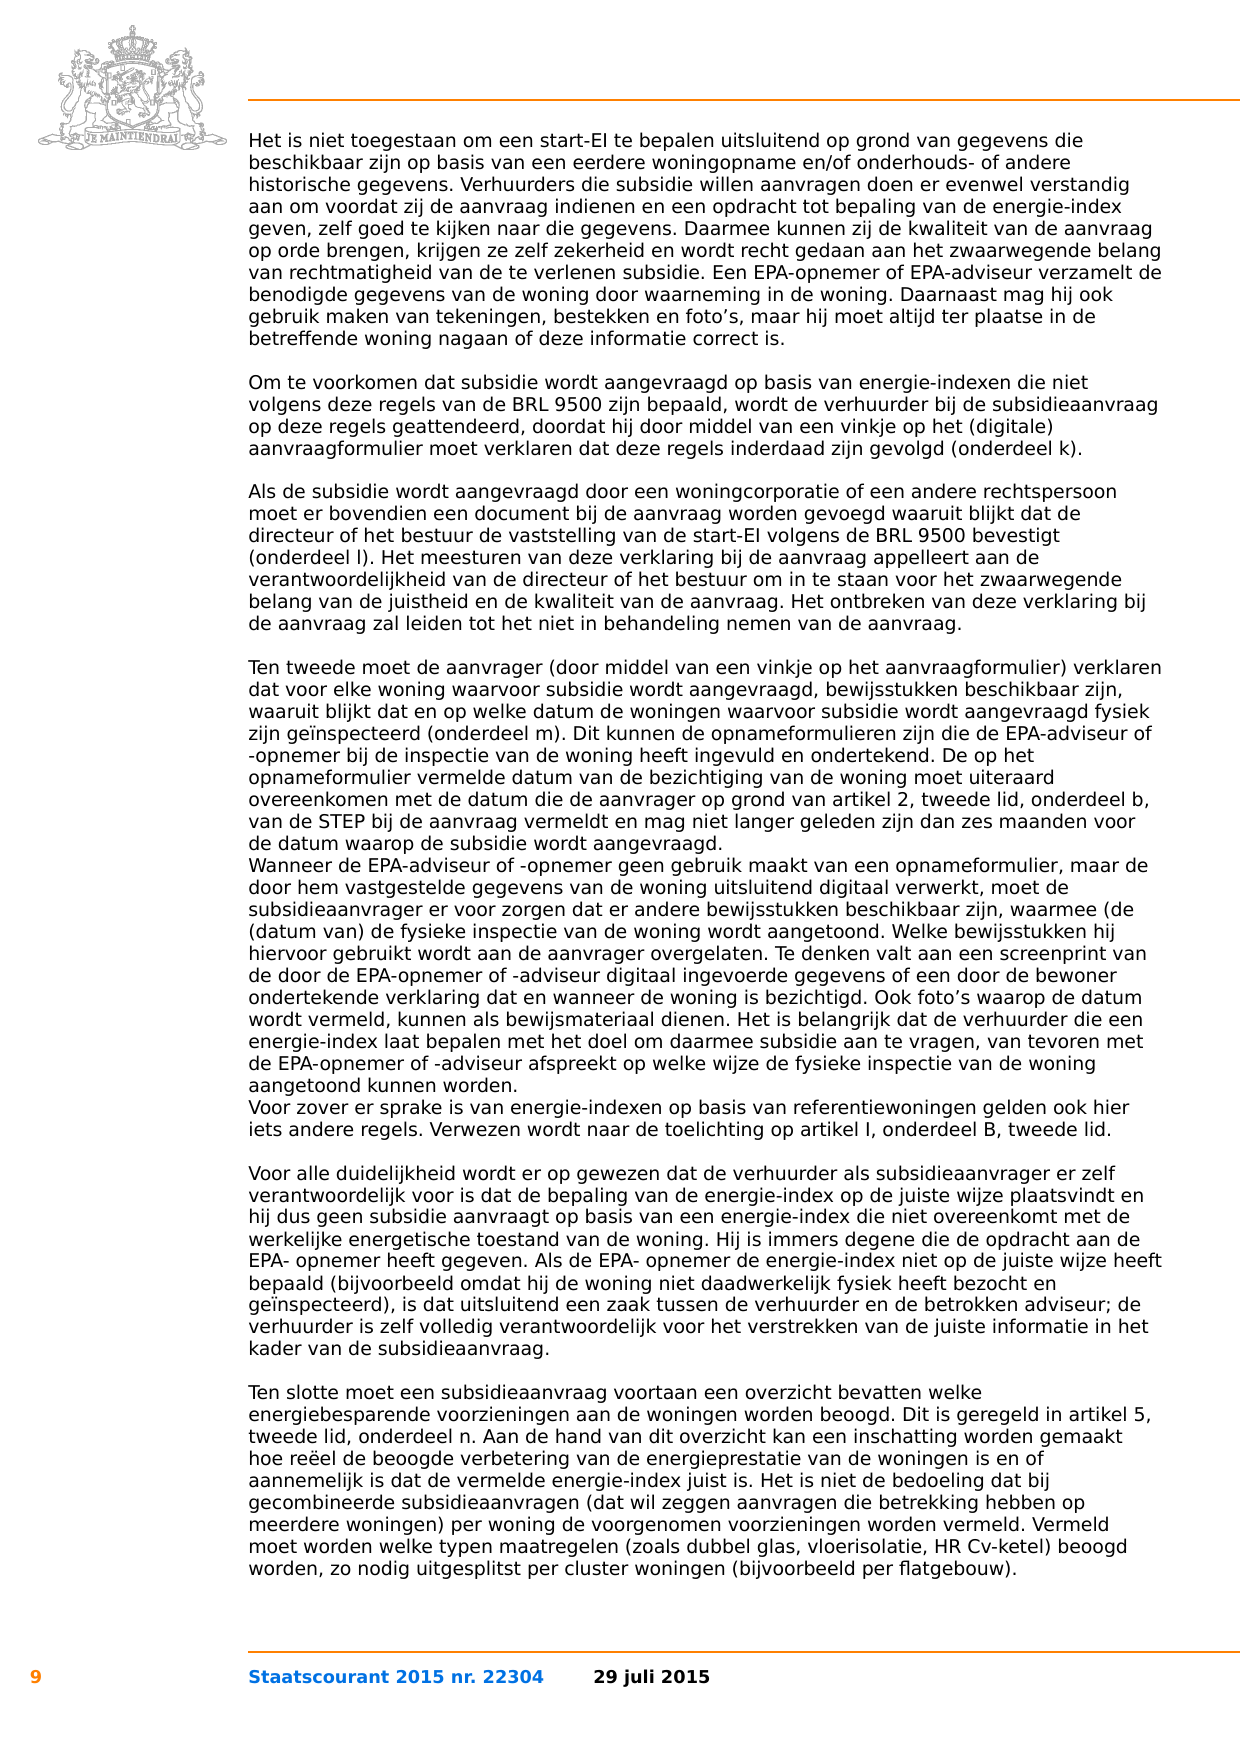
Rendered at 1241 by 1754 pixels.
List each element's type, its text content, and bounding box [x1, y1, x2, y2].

text Ten slotte moet een subsidieaanvraag voortaan een overzicht bevatten welke energiebesparende voorzieningen aan de woningen worden beoogd. Dit is geregeld in artikel 5, tweede lid, onderdeel n. Aan de hand van dit overzicht kan een inschatting worden gemaakt hoe reëel de beoogde verbetering van de energieprestatie van de woningen is en of aannemelijk is dat de vermelde energie-index juist is. Het is niet de bedoeling dat bij gecombineerde subsidieaanvragen (dat wil zeggen aanvragen die betrekking hebben op meerdere woningen) per woning de voorgenomen voorzieningen worden vermeld. Vermeld moet worden welke typen maatregelen (zoals dubbel glas, vloerisolatie, HR Cv-ketel) beoogd worden, zo nodig uitgesplitst per cluster woningen (bijvoorbeeld per flatgebouw). [248, 1382, 1163, 1580]
text Om te voorkomen dat subsidie wordt aangevraagd op basis van energie-indexen die niet volgens deze regels van de BRL 9500 zijn bepaald, wordt de verhuurder bij de subsidieaanvraag op deze regels geattendeerd, doordat hij door middel van een vinkje op het (digitale) aanvraagformulier moet verklaren dat deze regels inderdaad zijn gevolgd (onderdeel k). [248, 372, 1163, 459]
text Voor alle duidelijkheid wordt er op gewezen dat de verhuurder als subsidieaanvrager er zelf verantwoordelijk voor is dat de bepaling van de energie-index op de juiste wijze plaatsvindt en hij dus geen subsidie aanvraagt op basis van een energie-index die niet overeenkomt met de werkelijke energetische toestand van de woning. Hij is immers degene die de opdracht aan de EPA- opnemer heeft gegeven. Als de EPA- opnemer de energie-index niet op de juiste wijze heeft bepaald (bijvoorbeeld omdat hij de woning niet daadwerkelijk fysiek heeft bezocht en geïnspecteerd), is dat uitsluitend een zaak tussen de verhuurder en de betrokken adviseur; de verhuurder is zelf volledig verantwoordelijk voor het verstrekken van de juiste informatie in het kader van de subsidieaanvraag. [248, 1162, 1163, 1360]
text Als de subsidie wordt aangevraagd door een woningcorporatie of een andere rechtspersoon moet er bovendien een document bij de aanvraag worden gevoegd waaruit blijkt dat de directeur of het bestuur de vaststelling van de start-EI volgens de BRL 9500 bevestigt (onderdeel l). Het meesturen van deze verklaring bij de aanvraag appelleert aan de verantwoordelijkheid van de directeur of het bestuur om in te staan voor het zwaarwegende belang van de juistheid en de kwaliteit van de aanvraag. Het ontbreken van deze verklaring bij de aanvraag zal leiden tot het niet in behandeling nemen van de aanvraag. [248, 481, 1163, 635]
text Voor zover er sprake is van energie-indexen op basis van referentiewoningen gelden ook hier iets andere regels. Verwezen wordt naar de toelichting op artikel I, onderdeel B, tweede lid. [248, 1097, 1163, 1141]
text Het is niet toegestaan om een start-EI te bepalen uitsluitend op grond van gegevens die beschikbaar zijn op basis van een eerdere woningopname en/of onderhouds- of andere historische gegevens. Verhuurders die subsidie willen aanvragen doen er evenwel verstandig aan om voordat zij de aanvraag indienen en een opdracht tot bepaling van de energie-index geven, zelf goed te kijken naar die gegevens. Daarmee kunnen zij de kwaliteit van de aanvraag op orde brengen, krijgen ze zelf zekerheid en wordt recht gedaan aan het zwaarwegende belang van rechtmatigheid van de te verlenen subsidie. Een EPA-opnemer of EPA-adviseur verzamelt de benodigde gegevens van de woning door waarneming in de woning. Daarnaast mag hij ook gebruik maken van tekeningen, bestekken en foto’s, maar hij moet altijd ter plaatse in de betreffende woning nagaan of deze informatie correct is. [248, 130, 1163, 350]
picture [38, 25, 227, 150]
text Wanneer de EPA-adviseur of -opnemer geen gebruik maakt van een opnameformulier, maar de door hem vastgestelde gegevens van de woning uitsluitend digitaal verwerkt, moet de subsidieaanvrager er voor zorgen dat er andere bewijsstukken beschikbaar zijn, waarmee (de (datum van) de fysieke inspectie van de woning wordt aangetoond. Welke bewijsstukken hij hiervoor gebruikt wordt aan de aanvrager overgelaten. Te denken valt aan een screenprint van de door de EPA-opnemer of -adviseur digitaal ingevoerde gegevens of een door de bewoner ondertekende verklaring dat en wanneer de woning is bezichtigd. Ook foto’s waarop de datum wordt vermeld, kunnen als bewijsmateriaal dienen. Het is belangrijk dat de verhuurder die een energie-index laat bepalen met het doel om daarmee subsidie aan te vragen, van tevoren met de EPA-opnemer of -adviseur afspreekt op welke wijze de fysieke inspectie van de woning aangetoond kunnen worden. [248, 855, 1163, 1097]
text Ten tweede moet de aanvrager (door middel van een vinkje op het aanvraagformulier) verklaren dat voor elke woning waarvoor subsidie wordt aangevraagd, bewijsstukken beschikbaar zijn, waaruit blijkt dat en op welke datum de woningen waarvoor subsidie wordt aangevraagd fysiek zijn geïnspecteerd (onderdeel m). Dit kunnen de opnameformulieren zijn die de EPA-adviseur of -opnemer bij de inspectie van de woning heeft ingevuld en ondertekend. De op het opnameformulier vermelde datum van de bezichtiging van de woning moet uiteraard overeenkomen met de datum die de aanvrager op grond van artikel 2, tweede lid, onderdeel b, van de STEP bij de aanvraag vermeldt en mag niet langer geleden zijn dan zes maanden voor de datum waarop de subsidie wordt aangevraagd. [248, 657, 1163, 855]
